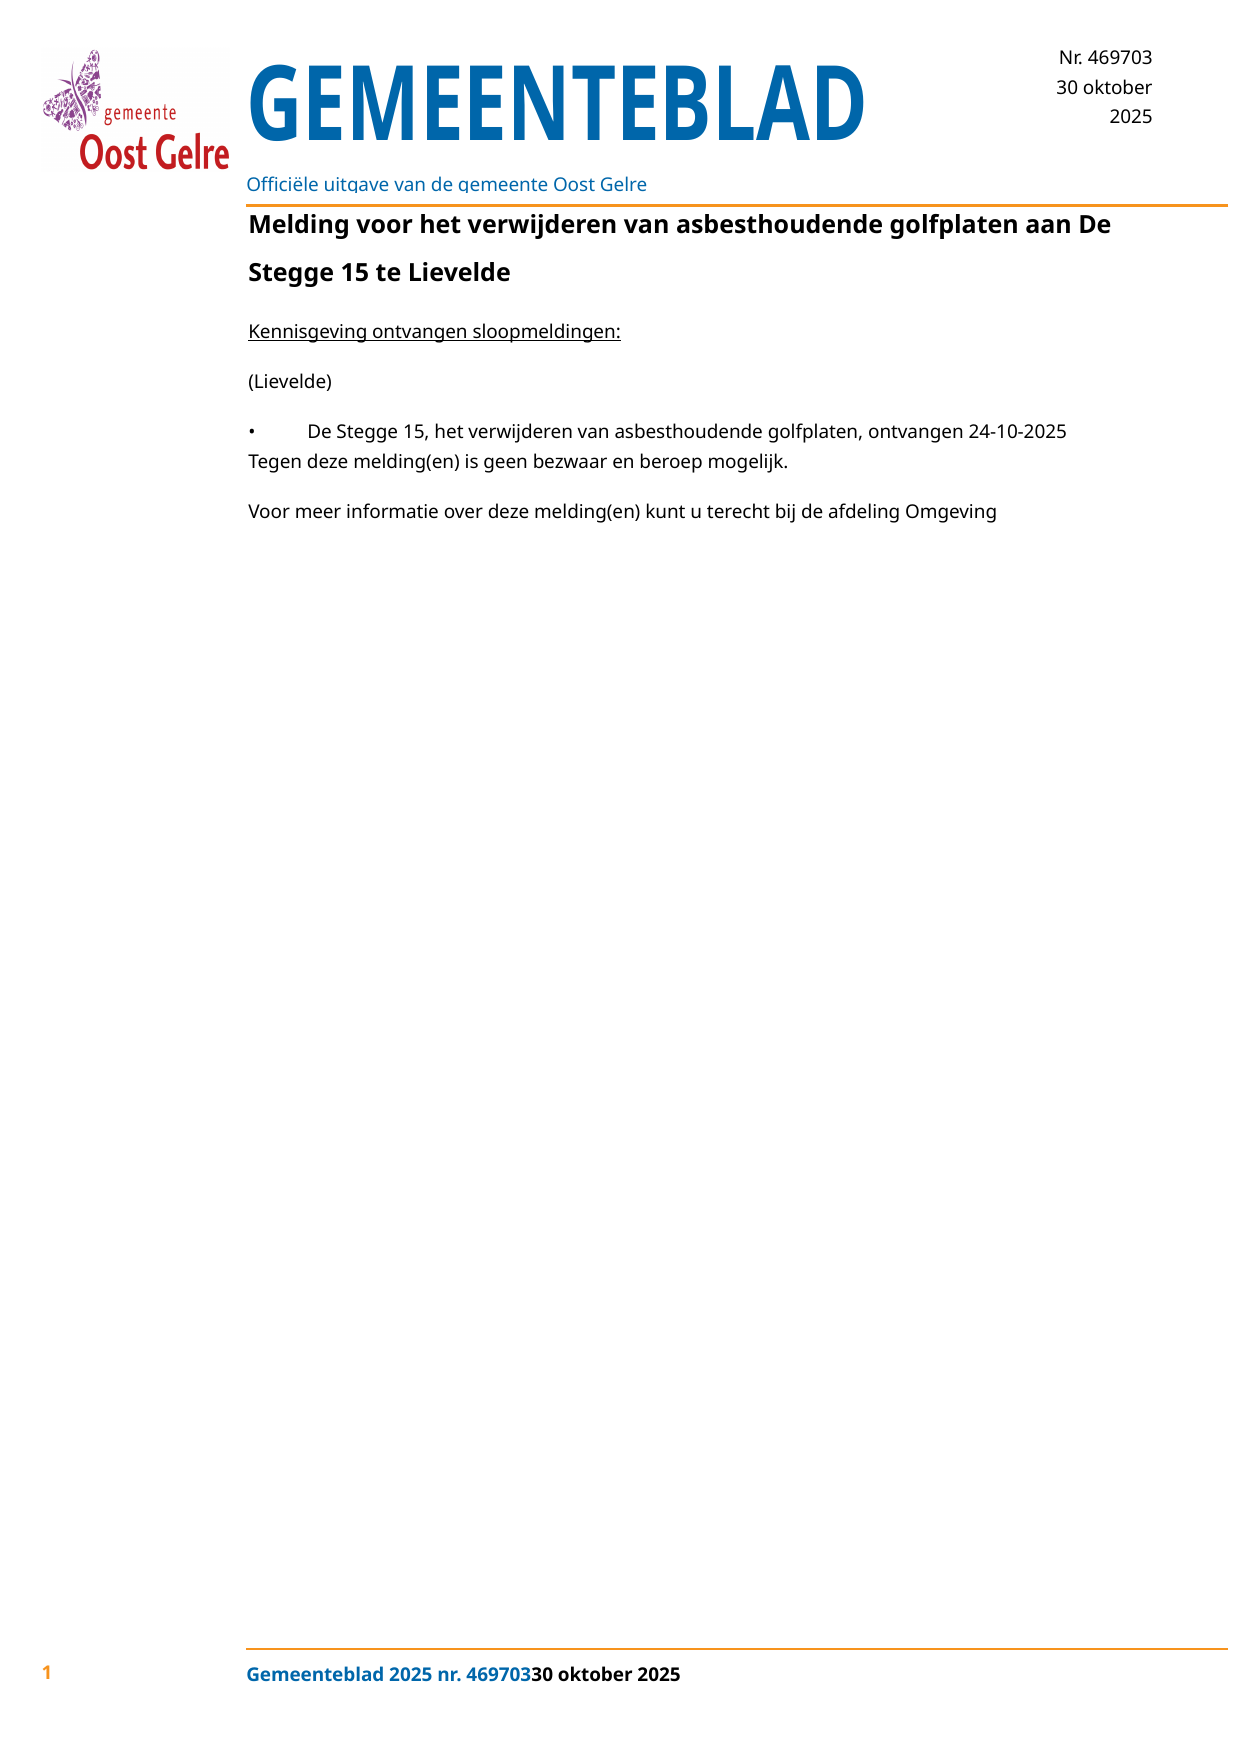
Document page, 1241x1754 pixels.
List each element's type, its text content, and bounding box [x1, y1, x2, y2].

text (Lievelde) [248, 368, 1152, 394]
text Melding voor het verwijderen van asbesthoudende golfplaten aan De Stegge 15 te Lievelde [248, 207, 1152, 288]
text Tegen deze melding(en) is geen bezwaar en beroep mogelijk. [248, 448, 1152, 474]
text Kennisgeving ontvangen sloopmeldingen: [248, 318, 1152, 344]
list De Stegge 15, het verwijderen van asbesthoudende golfplaten, ontvangen 24-10-2025 [248, 419, 1152, 444]
text Voor meer informatie over deze melding(en) kunt u terecht bij de afdeling Omgeving [248, 499, 1152, 524]
picture [41, 47, 231, 172]
